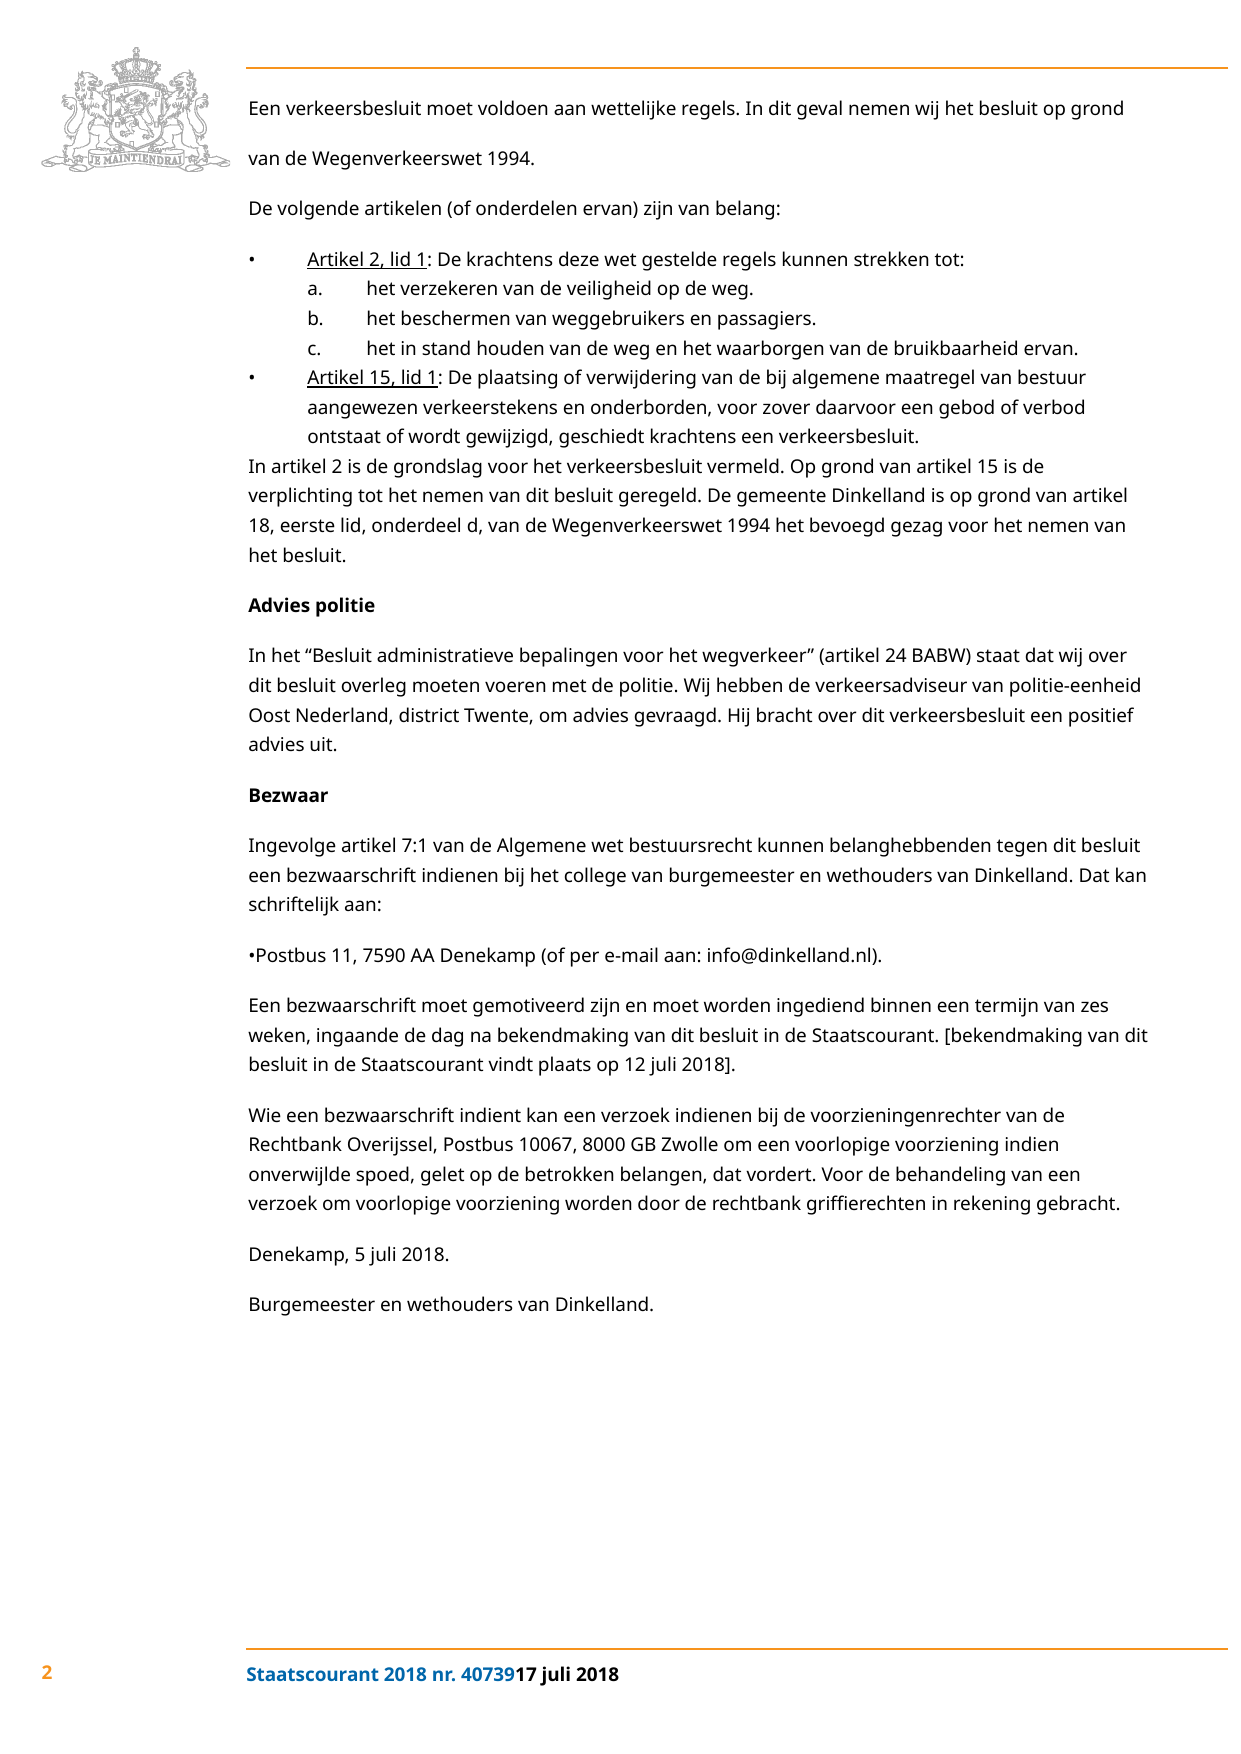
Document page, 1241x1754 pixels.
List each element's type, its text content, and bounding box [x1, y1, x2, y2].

text Denekamp, 5 juli 2018. [248, 1241, 1152, 1267]
text De volgende artikelen (of onderdelen ervan) zijn van belang: [248, 196, 1152, 221]
list Artikel 15, lid 1: De plaatsing of verwijdering van de bij algemene maatregel van bestuur aangewezen verkeerstekens en onderborden, voor zover daarvoor een gebod of verbod ontstaat of wordt gewijzigd, geschiedt krachtens een verkeersbesluit. [248, 364, 1152, 449]
text In artikel 2 is de grondslag voor het verkeersbesluit vermeld. Op grond van artikel 15 is de verplichting tot het nemen van dit besluit geregeld. De gemeente Dinkelland is op grond van artikel 18, eerste lid, onderdeel d, van de Wegenverkeerswet 1994 het bevoegd gezag voor het nemen van het besluit. [248, 453, 1152, 568]
list Artikel 2, lid 1: De krachtens deze wet gestelde regels kunnen strekken tot: [248, 246, 1152, 272]
text Wie een bezwaarschrift indient kan een verzoek indienen bij de voorzieningenrechter van de Rechtbank Overijssel, Postbus 10067, 8000 GB Zwolle om een voorlopige voorziening indien onverwijlde spoed, gelet op de betrokken belangen, dat vordert. Voor de behandeling van een verzoek om voorlopige voorziening worden door de rechtbank griffierechten in rekening gebracht. [248, 1102, 1152, 1216]
list het in stand houden van de weg en het waarborgen van de bruikbaarheid ervan. [307, 335, 1152, 361]
text Burgemeester en wethouders van Dinkelland. [248, 1291, 1152, 1317]
text Ingevolge artikel 7:1 van de Algemene wet bestuursrecht kunnen belanghebbenden tegen dit besluit een bezwaarschrift indienen bij het college van burgemeester en wethouders van Dinkelland. Dat kan schriftelijk aan: [248, 832, 1152, 917]
list het beschermen van weggebruikers en passagiers. [307, 305, 1152, 331]
text Advies politie [248, 592, 1152, 618]
text Bezwaar [248, 782, 1152, 808]
picture [41, 47, 231, 172]
list het verzekeren van de veiligheid op de weg. [307, 276, 1152, 301]
text van de Wegenverkeerswet 1994. [248, 145, 1152, 171]
text •Postbus 11, 7590 AA Denekamp (of per e-mail aan: info@dinkelland.nl). [248, 942, 1152, 968]
text In het “Besluit administratieve bepalingen voor het wegverkeer” (artikel 24 BABW) staat dat wij over dit besluit overleg moeten voeren met de politie. Wij hebben de verkeersadviseur van politie-eenheid Oost Nederland, district Twente, om advies gevraagd. Hij bracht over dit verkeersbesluit een positief advies uit. [248, 643, 1152, 757]
text Een bezwaarschrift moet gemotiveerd zijn en moet worden ingediend binnen een termijn van zes weken, ingaande de dag na bekendmaking van dit besluit in de Staatscourant. [bekendmaking van dit besluit in de Staatscourant vindt plaats op 12 juli 2018]. [248, 992, 1152, 1077]
text Een verkeersbesluit moet voldoen aan wettelijke regels. In dit geval nemen wij het besluit op grond [248, 95, 1152, 121]
